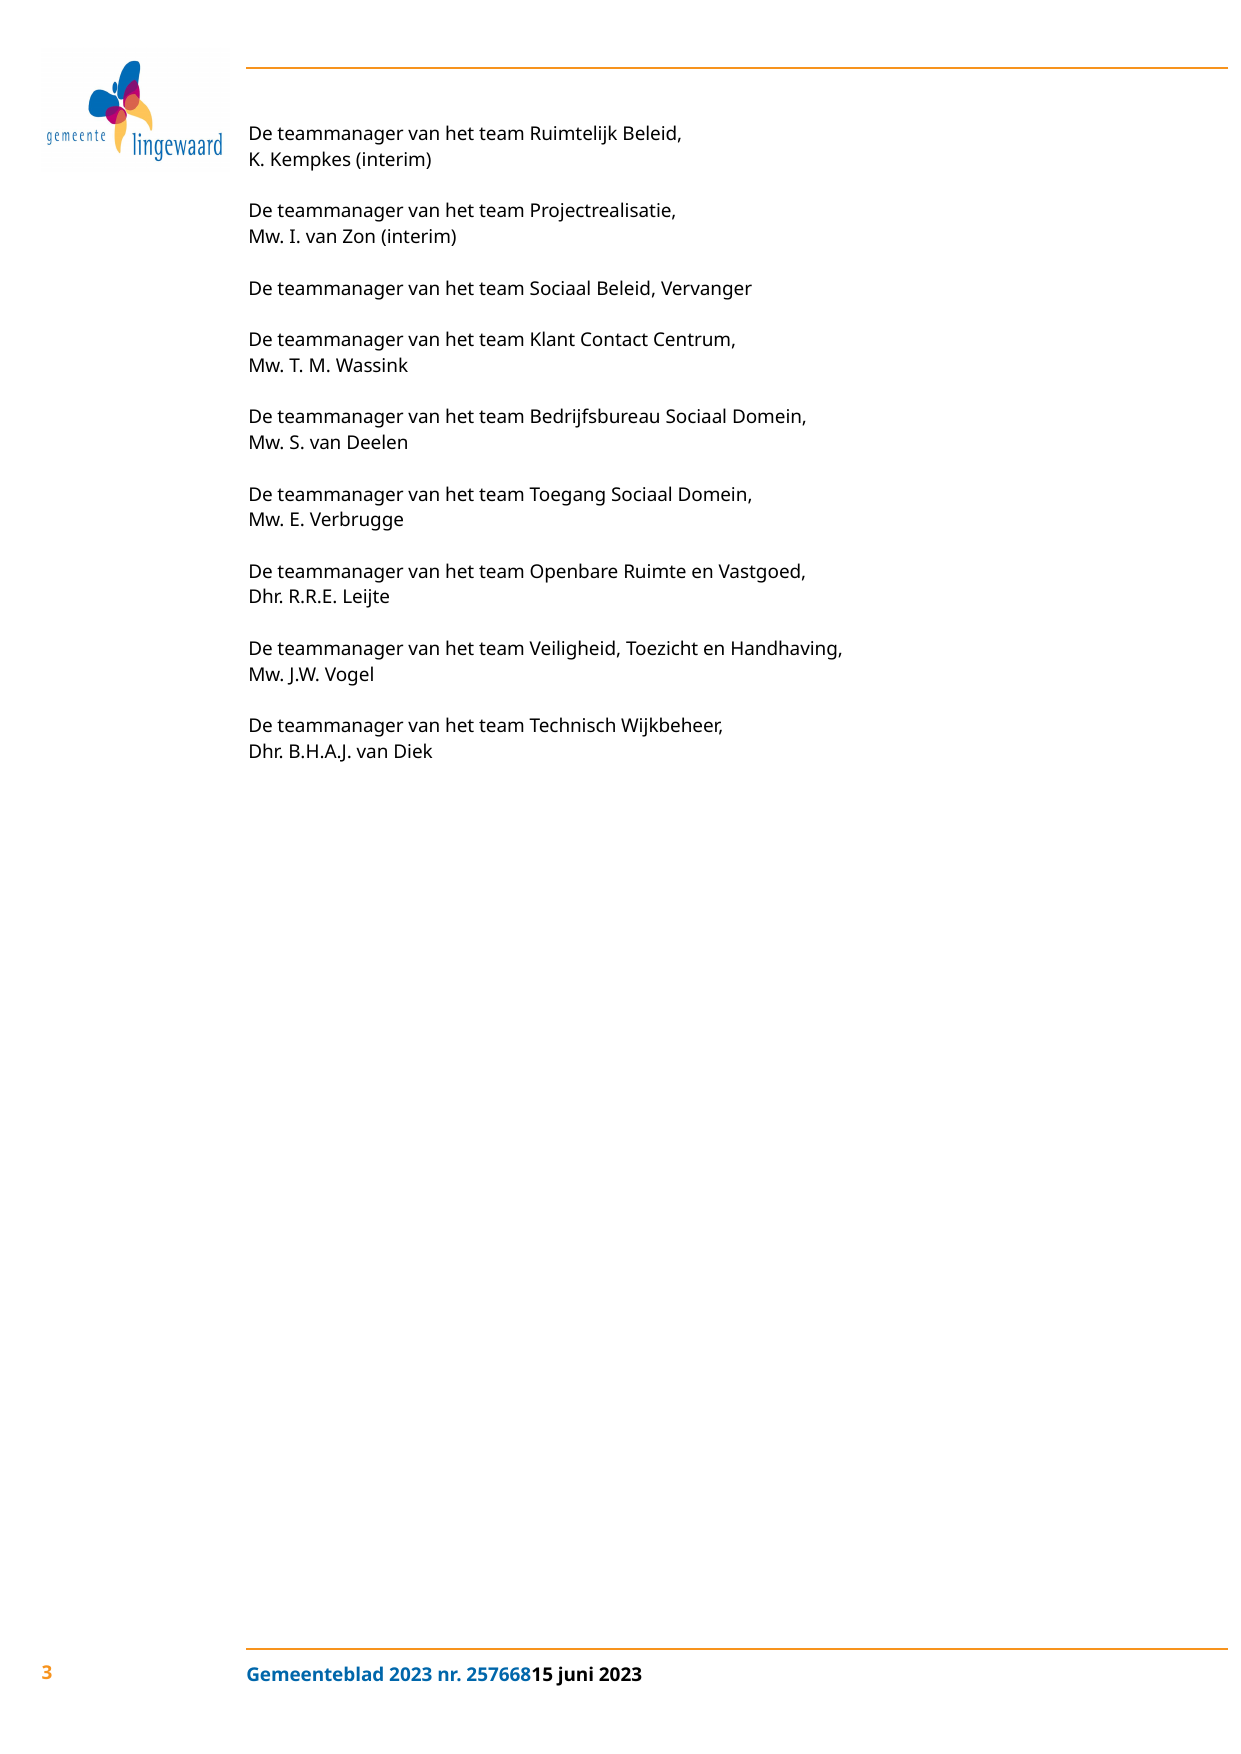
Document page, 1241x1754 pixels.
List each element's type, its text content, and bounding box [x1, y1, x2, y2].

text Mw. S. van Deelen [248, 429, 1152, 455]
text Mw. T. M. Wassink [248, 352, 1152, 378]
text De teammanager van het team Toegang Sociaal Domein, [248, 481, 1152, 506]
text Dhr. R.R.E. Leijte [248, 584, 1152, 609]
text De teammanager van het team Sociaal Beleid, Vervanger [248, 275, 1152, 301]
text De teammanager van het team Technisch Wijkbeheer, [248, 712, 1152, 738]
text Dhr. B.H.A.J. van Diek [248, 738, 1152, 764]
picture [41, 47, 231, 172]
text Mw. E. Verbrugge [248, 506, 1152, 532]
text K. Kempkes (interim) [248, 146, 1152, 172]
text De teammanager van het team Klant Contact Centrum, [248, 326, 1152, 352]
text De teammanager van het team Openbare Ruimte en Vastgoed, [248, 558, 1152, 584]
text De teammanager van het team Bedrijfsbureau Sociaal Domein, [248, 403, 1152, 429]
text De teammanager van het team Projectrealisatie, [248, 198, 1152, 223]
text Mw. I. van Zon (interim) [248, 223, 1152, 249]
text De teammanager van het team Ruimtelijk Beleid, [248, 121, 1152, 146]
text Mw. J.W. Vogel [248, 661, 1152, 687]
text De teammanager van het team Veiligheid, Toezicht en Handhaving, [248, 635, 1152, 661]
